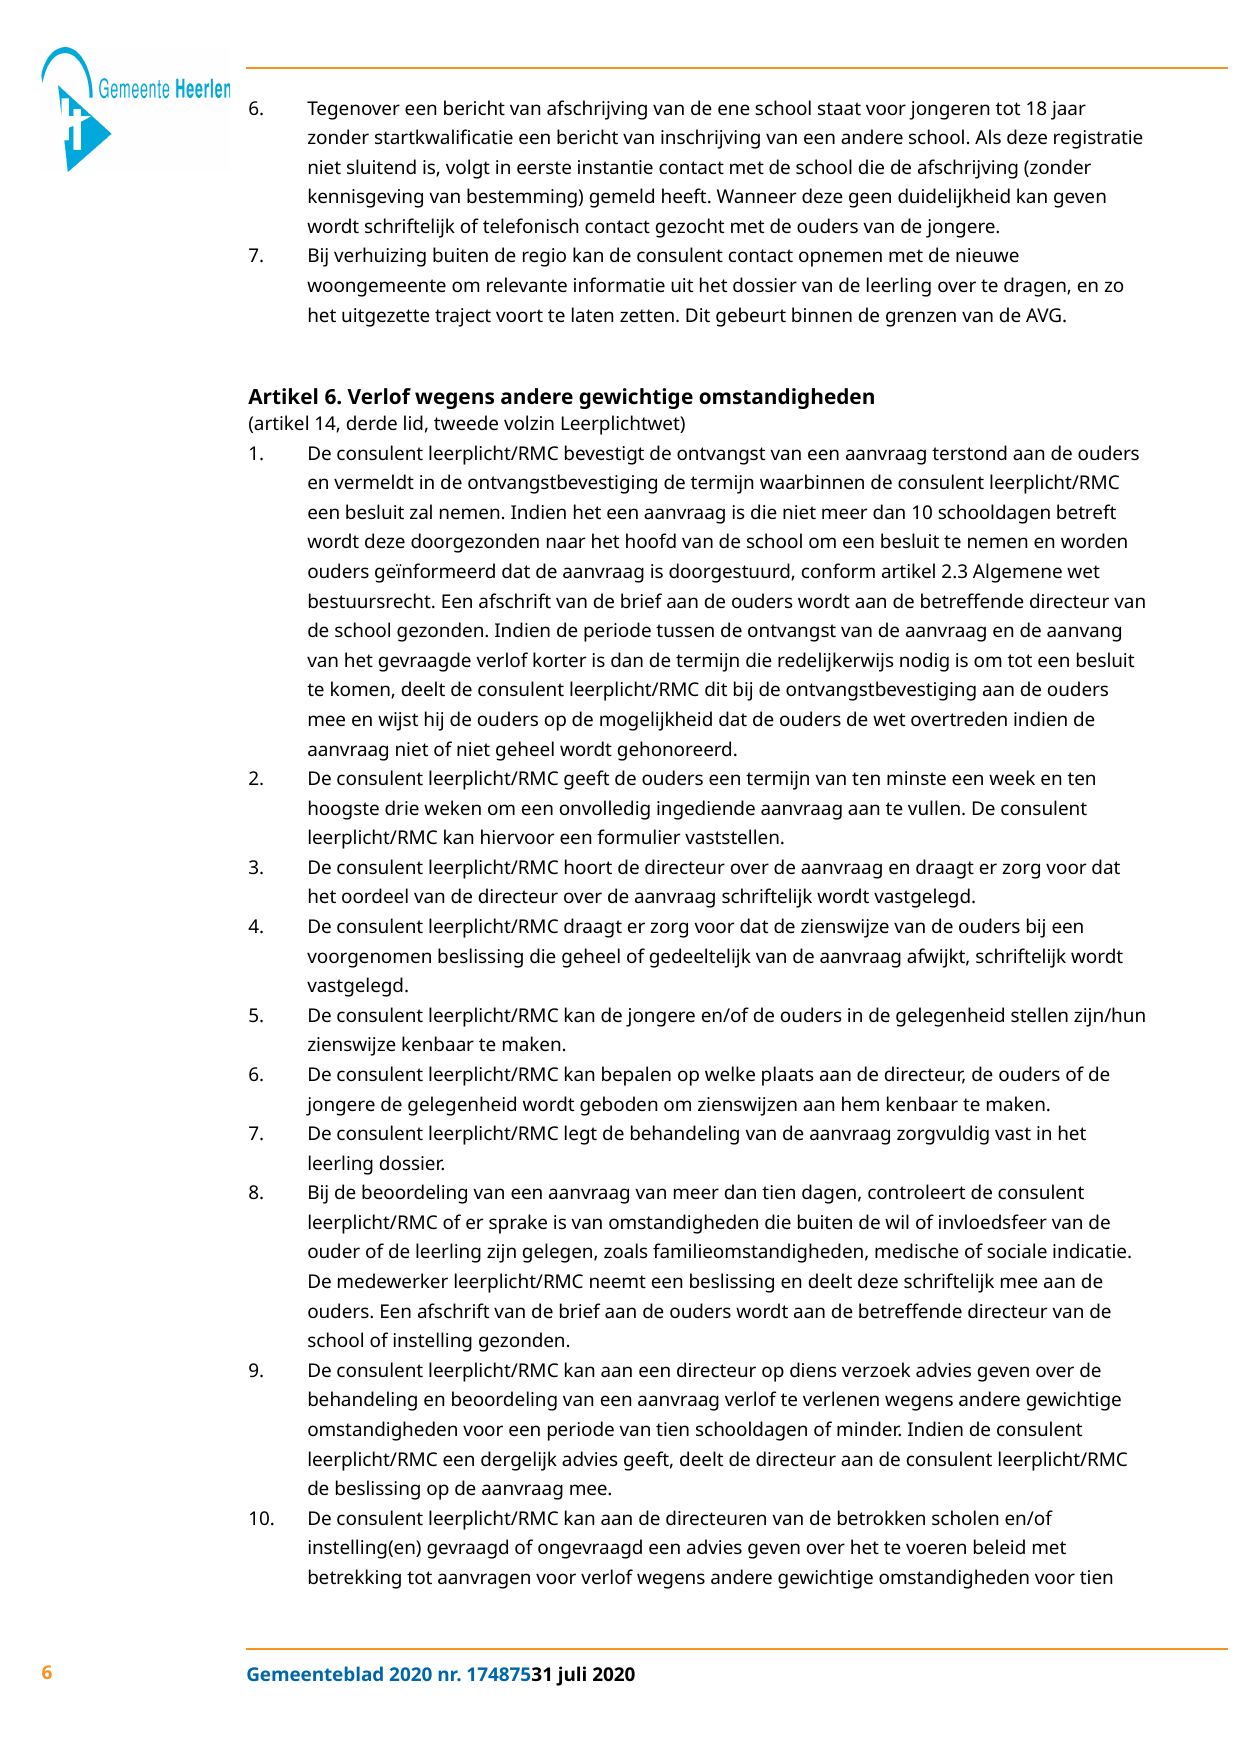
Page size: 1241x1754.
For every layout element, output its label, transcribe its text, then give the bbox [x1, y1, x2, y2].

list De consulent leerplicht/RMC bevestigt de ontvangst van een aanvraag terstond aan de ouders en vermeldt in de ontvangstbevestiging de termijn waarbinnen de consulent leerplicht/RMC een besluit zal nemen. Indien het een aanvraag is die niet meer dan 10 schooldagen betreft wordt deze doorgezonden naar het hoofd van de school om een besluit te nemen en worden ouders geïnformeerd dat de aanvraag is doorgestuurd, conform artikel 2.3 Algemene wet bestuursrecht. Een afschrift van de brief aan de ouders wordt aan de betreffende directeur van de school gezonden. Indien de periode tussen de ontvangst van de aanvraag en de aanvang van het gevraagde verlof korter is dan de termijn die redelijkerwijs nodig is om tot een besluit te komen, deelt de consulent leerplicht/RMC dit bij de ontvangstbevestiging aan de ouders mee en wijst hij de ouders op de mogelijkheid dat de ouders de wet overtreden indien de aanvraag niet of niet geheel wordt gehonoreerd. [248, 440, 1152, 761]
list Tegenover een bericht van afschrijving van de ene school staat voor jongeren tot 18 jaar zonder startkwalificatie een bericht van inschrijving van een andere school. Als deze registratie niet sluitend is, volgt in eerste instantie contact met de school die de afschrijving (zonder kennisgeving van bestemming) gemeld heeft. Wanneer deze geen duidelijkheid kan geven wordt schriftelijk of telefonisch contact gezocht met de ouders van de jongere. [248, 95, 1152, 239]
list De consulent leerplicht/RMC kan bepalen op welke plaats aan de directeur, de ouders of de jongere de gelegenheid wordt geboden om zienswijzen aan hem kenbaar te maken. [248, 1061, 1152, 1116]
list De consulent leerplicht/RMC kan aan de directeuren van de betrokken scholen en/of instelling(en) gevraagd of ongevraagd een advies geven over het te voeren beleid met betrekking tot aanvragen voor verlof wegens andere gewichtige omstandigheden voor tien [248, 1505, 1152, 1590]
list Bij de beoordeling van een aanvraag van meer dan tien dagen, controleert de consulent leerplicht/RMC of er sprake is van omstandigheden die buiten de wil of invloedsfeer van de ouder of de leerling zijn gelegen, zoals familieomstandigheden, medische of sociale indicatie. De medewerker leerplicht/RMC neemt een beslissing en deelt deze schriftelijk mee aan de ouders. Een afschrift van de brief aan de ouders wordt aan de betreffende directeur van de school of instelling gezonden. [248, 1179, 1152, 1353]
list De consulent leerplicht/RMC legt de behandeling van de aanvraag zorgvuldig vast in het leerling dossier. [248, 1120, 1152, 1176]
list De consulent leerplicht/RMC draagt er zorg voor dat de zienswijze van de ouders bij een voorgenomen beslissing die geheel of gedeeltelijk van de aanvraag afwijkt, schriftelijk wordt vastgelegd. [248, 913, 1152, 998]
picture [41, 47, 59, 70]
list De consulent leerplicht/RMC kan de jongere en/of de ouders in de gelegenheid stellen zijn/hun zienswijze kenbaar te maken. [248, 1002, 1152, 1057]
picture [41, 47, 231, 172]
text (artikel 14, derde lid, tweede volzin Leerplichtwet) [248, 410, 1152, 436]
list Bij verhuizing buiten de regio kan de consulent contact opnemen met de nieuwe woongemeente om relevante informatie uit het dossier van de leerling over te dragen, en zo het uitgezette traject voort te laten zetten. Dit gebeurt binnen de grenzen van de AVG. [248, 243, 1152, 328]
list De consulent leerplicht/RMC kan aan een directeur op diens verzoek advies geven over de behandeling en beoordeling van een aanvraag verlof te verlenen wegens andere gewichtige omstandigheden voor een periode van tien schooldagen of minder. Indien de consulent leerplicht/RMC een dergelijk advies geeft, deelt de directeur aan de consulent leerplicht/RMC de beslissing op de aanvraag mee. [248, 1357, 1152, 1501]
list De consulent leerplicht/RMC hoort de directeur over de aanvraag en draagt er zorg voor dat het oordeel van de directeur over de aanvraag schriftelijk wordt vastgelegd. [248, 854, 1152, 909]
list De consulent leerplicht/RMC geeft de ouders een termijn van ten minste een week en ten hoogste drie weken om een onvolledig ingediende aanvraag aan te vullen. De consulent leerplicht/RMC kan hiervoor een formulier vaststellen. [248, 765, 1152, 850]
text Artikel 6. Verlof wegens andere gewichtige omstandigheden [248, 382, 1152, 410]
